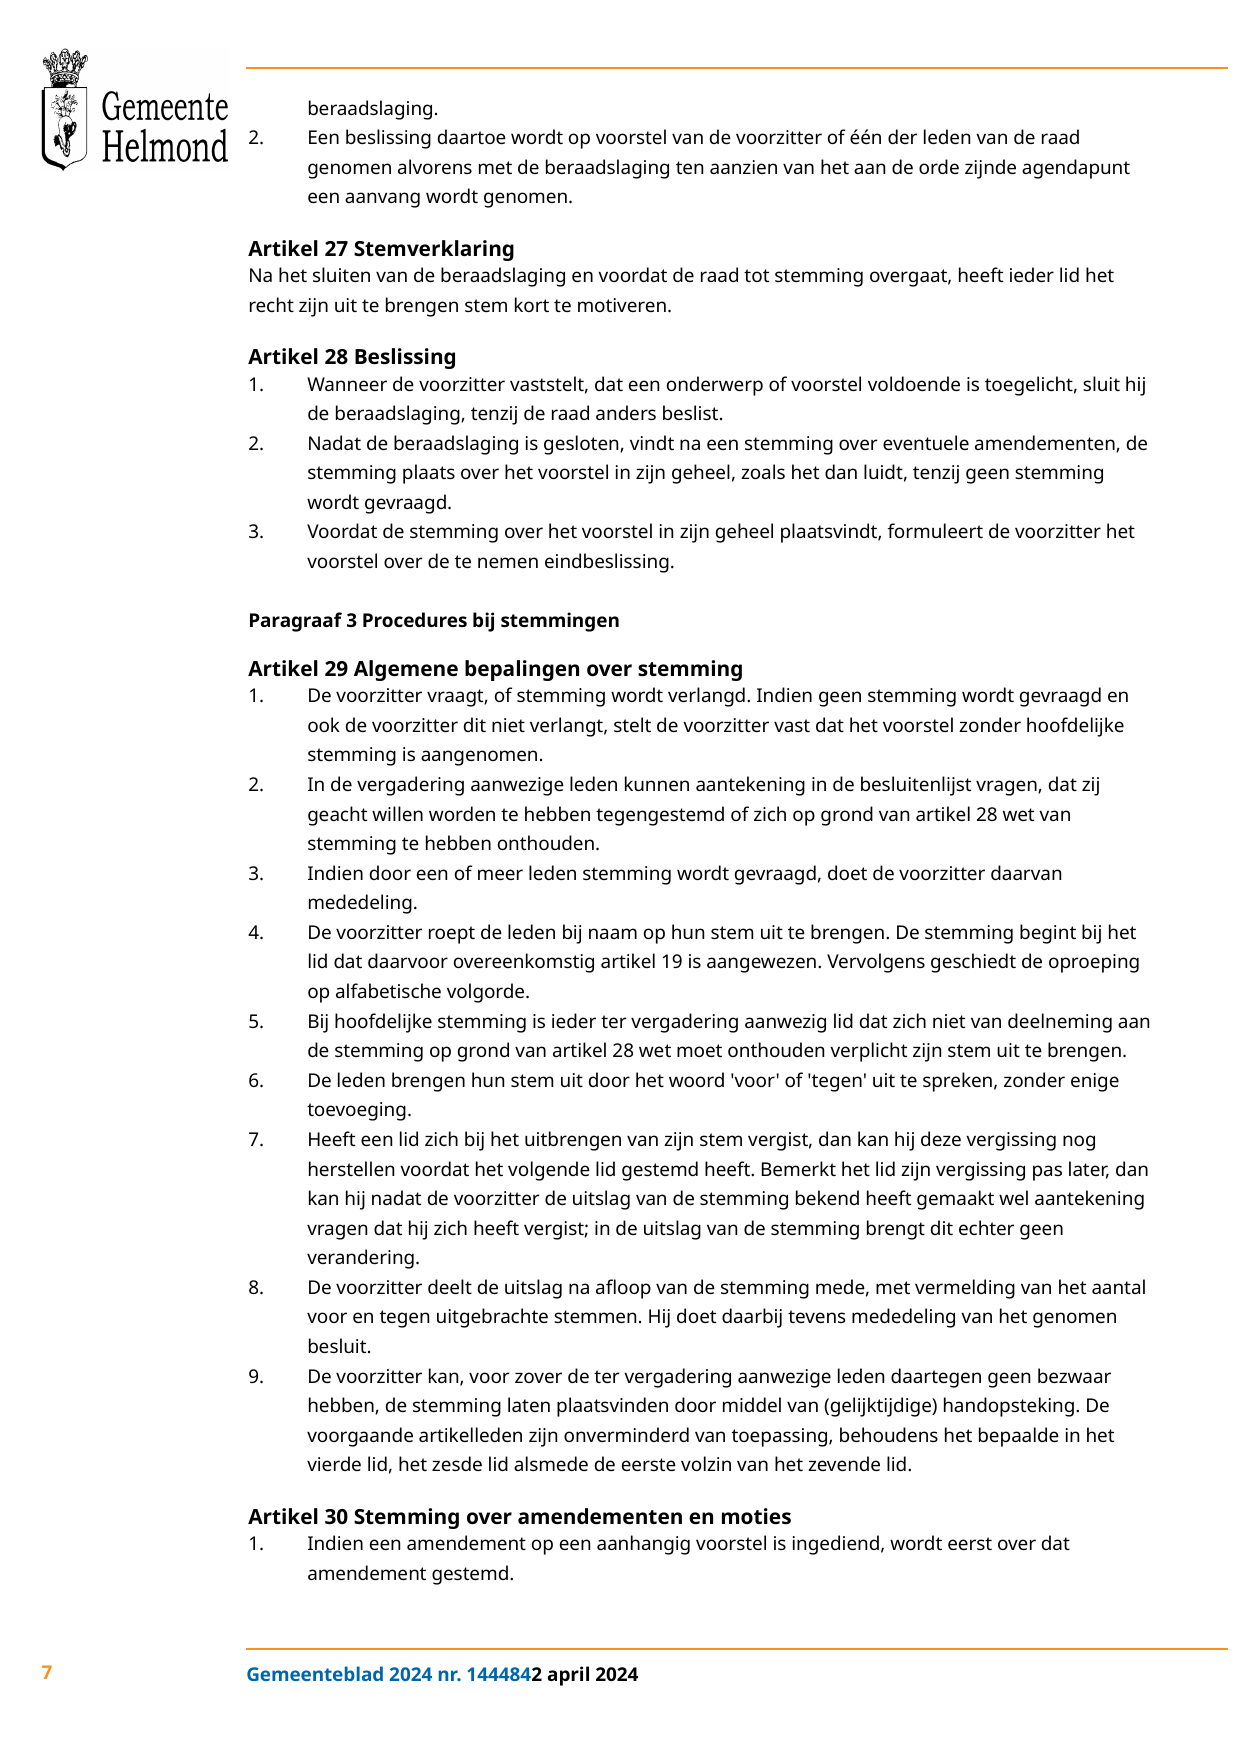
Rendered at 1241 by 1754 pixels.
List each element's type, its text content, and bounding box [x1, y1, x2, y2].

list Wanneer de voorzitter vaststelt, dat een onderwerp of voorstel voldoende is toegelicht, sluit hij de beraadslaging, tenzij de raad anders beslist. [248, 371, 1152, 426]
list Heeft een lid zich bij het uitbrengen van zijn stem vergist, dan kan hij deze vergissing nog herstellen voordat het volgende lid gestemd heeft. Bemerkt het lid zijn vergissing pas later, dan kan hij nadat de voorzitter de uitslag van de stemming bekend heeft gemaakt wel aantekening vragen dat hij zich heeft vergist; in de uitslag van de stemming brengt dit echter geen verandering. [248, 1126, 1152, 1270]
list De voorzitter roept de leden bij naam op hun stem uit te brengen. De stemming begint bij het lid dat daarvoor overeenkomstig artikel 19 is aangewezen. Vervolgens geschiedt de oproeping op alfabetische volgorde. [248, 919, 1152, 1004]
list beraadslaging. [248, 95, 1152, 121]
list Indien door een of meer leden stemming wordt gevraagd, doet de voorzitter daarvan mededeling. [248, 860, 1152, 915]
list Een beslissing daartoe wordt op voorstel van de voorzitter of één der leden van de raad genomen alvorens met de beraadslaging ten aanzien van het aan de orde zijnde agendapunt een aanvang wordt genomen. [248, 124, 1152, 209]
list Indien een amendement op een aanhangig voorstel is ingediend, wordt eerst over dat amendement gestemd. [248, 1531, 1152, 1586]
text Artikel 29 Algemene bepalingen over stemming [248, 654, 1152, 682]
text Na het sluiten van de beraadslaging en voordat de raad tot stemming overgaat, heeft ieder lid het recht zijn uit te brengen stem kort te motiveren. [248, 262, 1152, 318]
list Nadat de beraadslaging is gesloten, vindt na een stemming over eventuele amendementen, de stemming plaats over het voorstel in zijn geheel, zoals het dan luidt, tenzij geen stemming wordt gevraagd. [248, 430, 1152, 515]
picture [41, 47, 231, 172]
list De voorzitter deelt de uitslag na afloop van de stemming mede, met vermelding van het aantal voor en tegen uitgebrachte stemmen. Hij doet daarbij tevens mededeling van het genomen besluit. [248, 1274, 1152, 1359]
list Bij hoofdelijke stemming is ieder ter vergadering aanwezig lid dat zich niet van deelneming aan de stemming op grond van artikel 28 wet moet onthouden verplicht zijn stem uit te brengen. [248, 1008, 1152, 1063]
text Artikel 30 Stemming over amendementen en moties [248, 1502, 1152, 1531]
list De leden brengen hun stem uit door het woord 'voor' of 'tegen' uit te spreken, zonder enige toevoeging. [248, 1067, 1152, 1122]
list In de vergadering aanwezige leden kunnen aantekening in de besluitenlijst vragen, dat zij geacht willen worden te hebben tegengestemd of zich op grond van artikel 28 wet van stemming te hebben onthouden. [248, 771, 1152, 856]
list De voorzitter vraagt, of stemming wordt verlangd. Indien geen stemming wordt gevraagd en ook de voorzitter dit niet verlangt, stelt de voorzitter vast dat het voorstel zonder hoofdelijke stemming is aangenomen. [248, 682, 1152, 767]
list Voordat de stemming over het voorstel in zijn geheel plaatsvindt, formuleert de voorzitter het voorstel over de te nemen eindbeslissing. [248, 519, 1152, 574]
text Artikel 28 Beslissing [248, 342, 1152, 371]
text Artikel 27 Stemverklaring [248, 234, 1152, 262]
text Paragraaf 3 Procedures bij stemmingen [248, 607, 1152, 633]
list De voorzitter kan, voor zover de ter vergadering aanwezige leden daartegen geen bezwaar hebben, de stemming laten plaatsvinden door middel van (gelijktijdige) handopsteking. De voorgaande artikelleden zijn onverminderd van toepassing, behoudens het bepaalde in het vierde lid, het zesde lid alsmede de eerste volzin van het zevende lid. [248, 1363, 1152, 1477]
